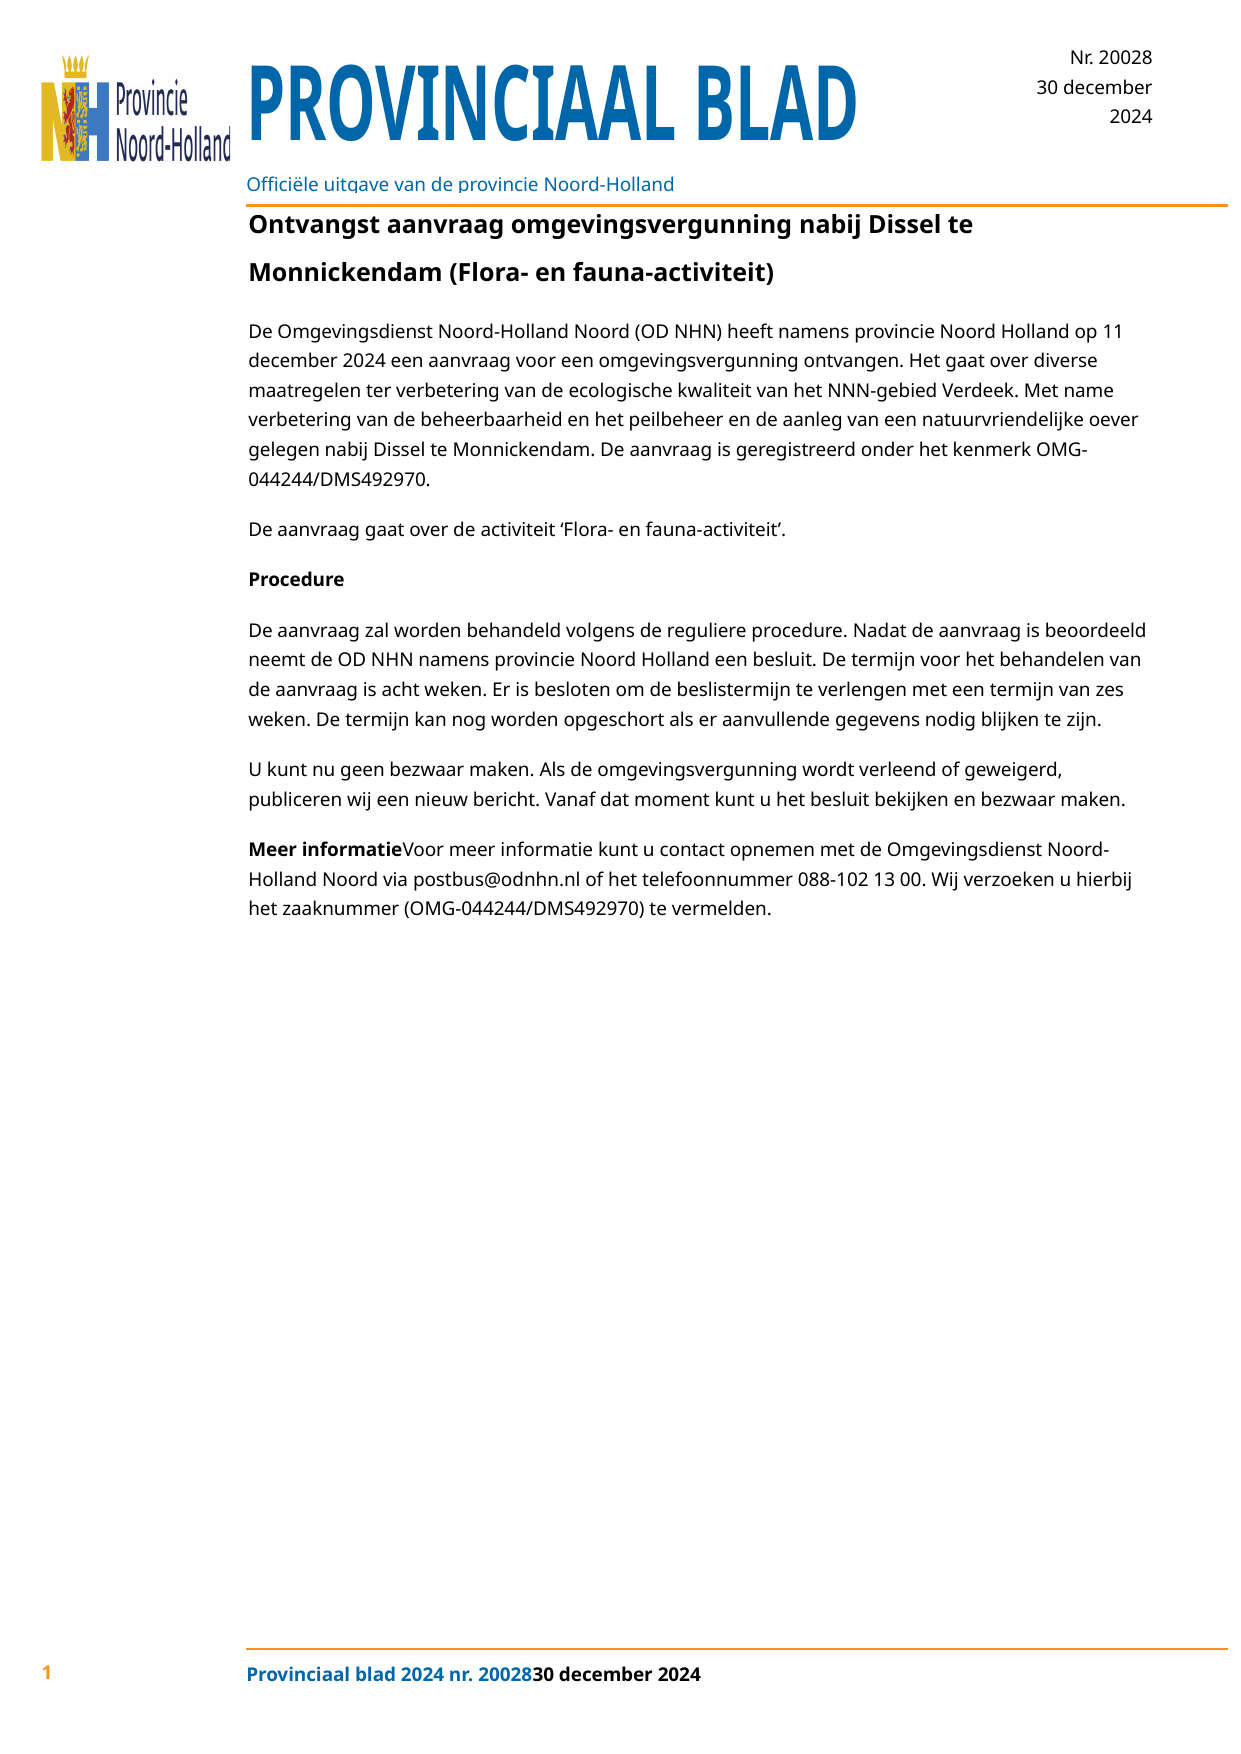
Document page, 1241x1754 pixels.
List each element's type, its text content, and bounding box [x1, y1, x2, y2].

text De aanvraag gaat over de activiteit ‘Flora- en fauna-activiteit’. [248, 516, 1152, 542]
text Procedure [248, 567, 1152, 592]
text De Omgevingsdienst Noord-Holland Noord (OD NHN) heeft namens provincie Noord Holland op 11 december 2024 een aanvraag voor een omgevingsvergunning ontvangen. Het gaat over diverse maatregelen ter verbetering van de ecologische kwaliteit van het NNN-gebied Verdeek. Met name verbetering van de beheerbaarheid en het peilbeheer en de aanleg van een natuurvriendelijke oever gelegen nabij Dissel te Monnickendam. De aanvraag is geregistreerd onder het kenmerk OMG-044244/DMS492970. [248, 318, 1152, 492]
text De aanvraag zal worden behandeld volgens de reguliere procedure. Nadat de aanvraag is beoordeeld neemt de OD NHN namens provincie Noord Holland een besluit. De termijn voor het behandelen van de aanvraag is acht weken. Er is besloten om de beslistermijn te verlengen met een termijn van zes weken. De termijn kan nog worden opgeschort als er aanvullende gegevens nodig blijken te zijn. [248, 617, 1152, 732]
text U kunt nu geen bezwaar maken. Als de omgevingsvergunning wordt verleend of geweigerd, publiceren wij een nieuw bericht. Vanaf dat moment kunt u het besluit bekijken en bezwaar maken. [248, 756, 1152, 812]
text Ontvangst aanvraag omgevingsvergunning nabij Dissel te Monnickendam (Flora- en fauna-activiteit) [248, 207, 1152, 288]
picture [41, 47, 231, 172]
text Meer informatieVoor meer informatie kunt u contact opnemen met de Omgevingsdienst Noord-Holland Noord via postbus@odnhn.nl of het telefoonnummer 088-102 13 00. Wij verzoeken u hierbij het zaaknummer (OMG-044244/DMS492970) te vermelden. [248, 836, 1152, 921]
